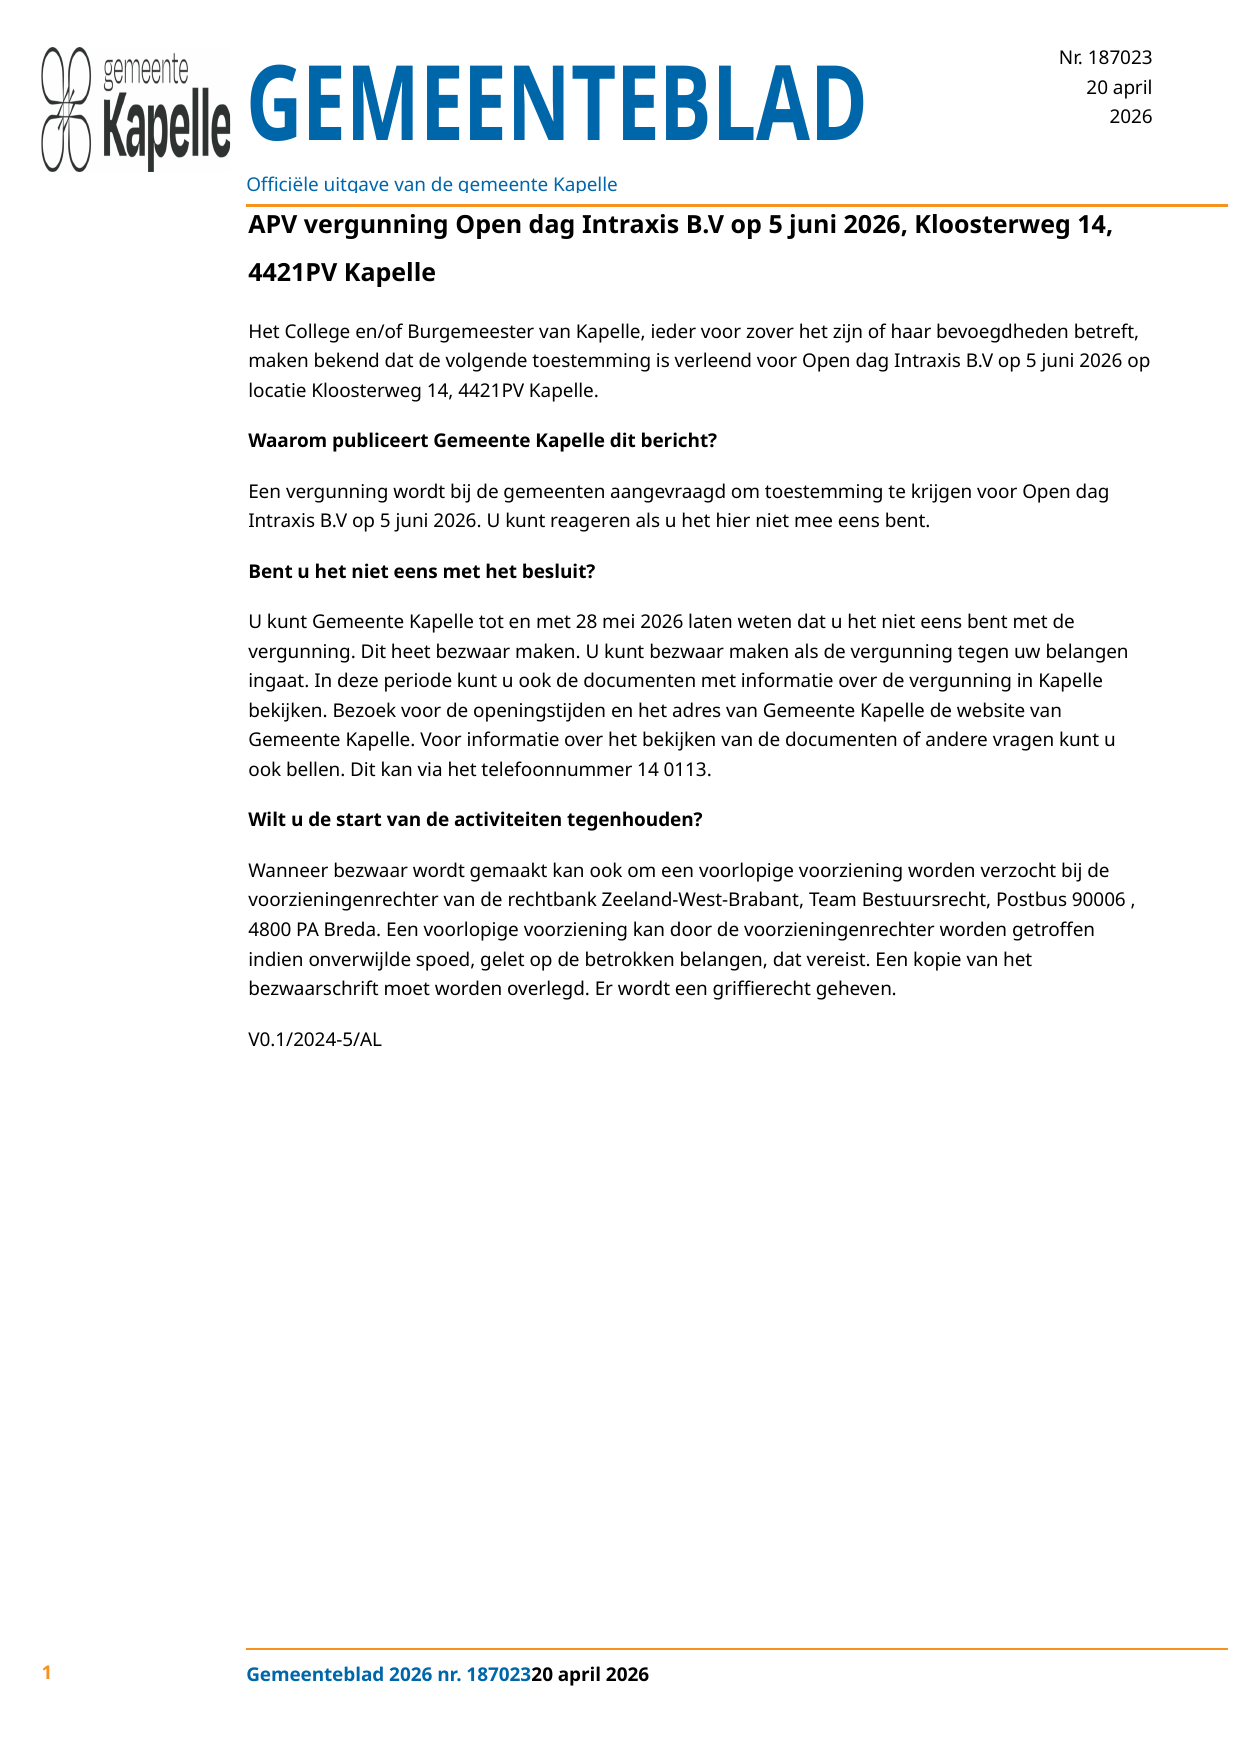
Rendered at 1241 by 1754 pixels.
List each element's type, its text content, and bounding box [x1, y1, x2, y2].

text Het College en/of Burgemeester van Kapelle, ieder voor zover het zijn of haar bevoegdheden betreft, maken bekend dat de volgende toestemming is verleend voor Open dag Intraxis B.V op 5 juni 2026 op locatie Kloosterweg 14, 4421PV Kapelle. [248, 318, 1152, 403]
text APV vergunning Open dag Intraxis B.V op 5 juni 2026, Kloosterweg 14, 4421PV Kapelle [248, 207, 1152, 288]
text Wanneer bezwaar wordt gemaakt kan ook om een voorlopige voorziening worden verzocht bij de voorzieningenrechter van de rechtbank Zeeland-West-Brabant, Team Bestuursrecht, Postbus 90006 , 4800 PA Breda. Een voorlopige voorziening kan door de voorzieningenrechter worden getroffen indien onverwijlde spoed, gelet op de betrokken belangen, dat vereist. Een kopie van het bezwaarschrift moet worden overlegd. Er wordt een griffierecht geheven. [248, 857, 1152, 1001]
text Wilt u de start van de activiteiten tegenhouden? [248, 807, 1152, 832]
picture [41, 47, 231, 172]
text Bent u het niet eens met het besluit? [248, 558, 1152, 584]
text Waarom publiceert Gemeente Kapelle dit bericht? [248, 427, 1152, 453]
text Een vergunning wordt bij de gemeenten aangevraagd om toestemming te krijgen voor Open dag Intraxis B.V op 5 juni 2026. U kunt reageren als u het hier niet mee eens bent. [248, 478, 1152, 533]
text V0.1/2024-5/AL [248, 1026, 1152, 1052]
text U kunt Gemeente Kapelle tot en met 28 mei 2026 laten weten dat u het niet eens bent met de vergunning. Dit heet bezwaar maken. U kunt bezwaar maken als de vergunning tegen uw belangen ingaat. In deze periode kunt u ook de documenten met informatie over de vergunning in Kapelle bekijken. Bezoek voor de openingstijden en het adres van Gemeente Kapelle de website van Gemeente Kapelle. Voor informatie over het bekijken van de documenten of andere vragen kunt u ook bellen. Dit kan via het telefoonnummer 14 0113. [248, 608, 1152, 782]
